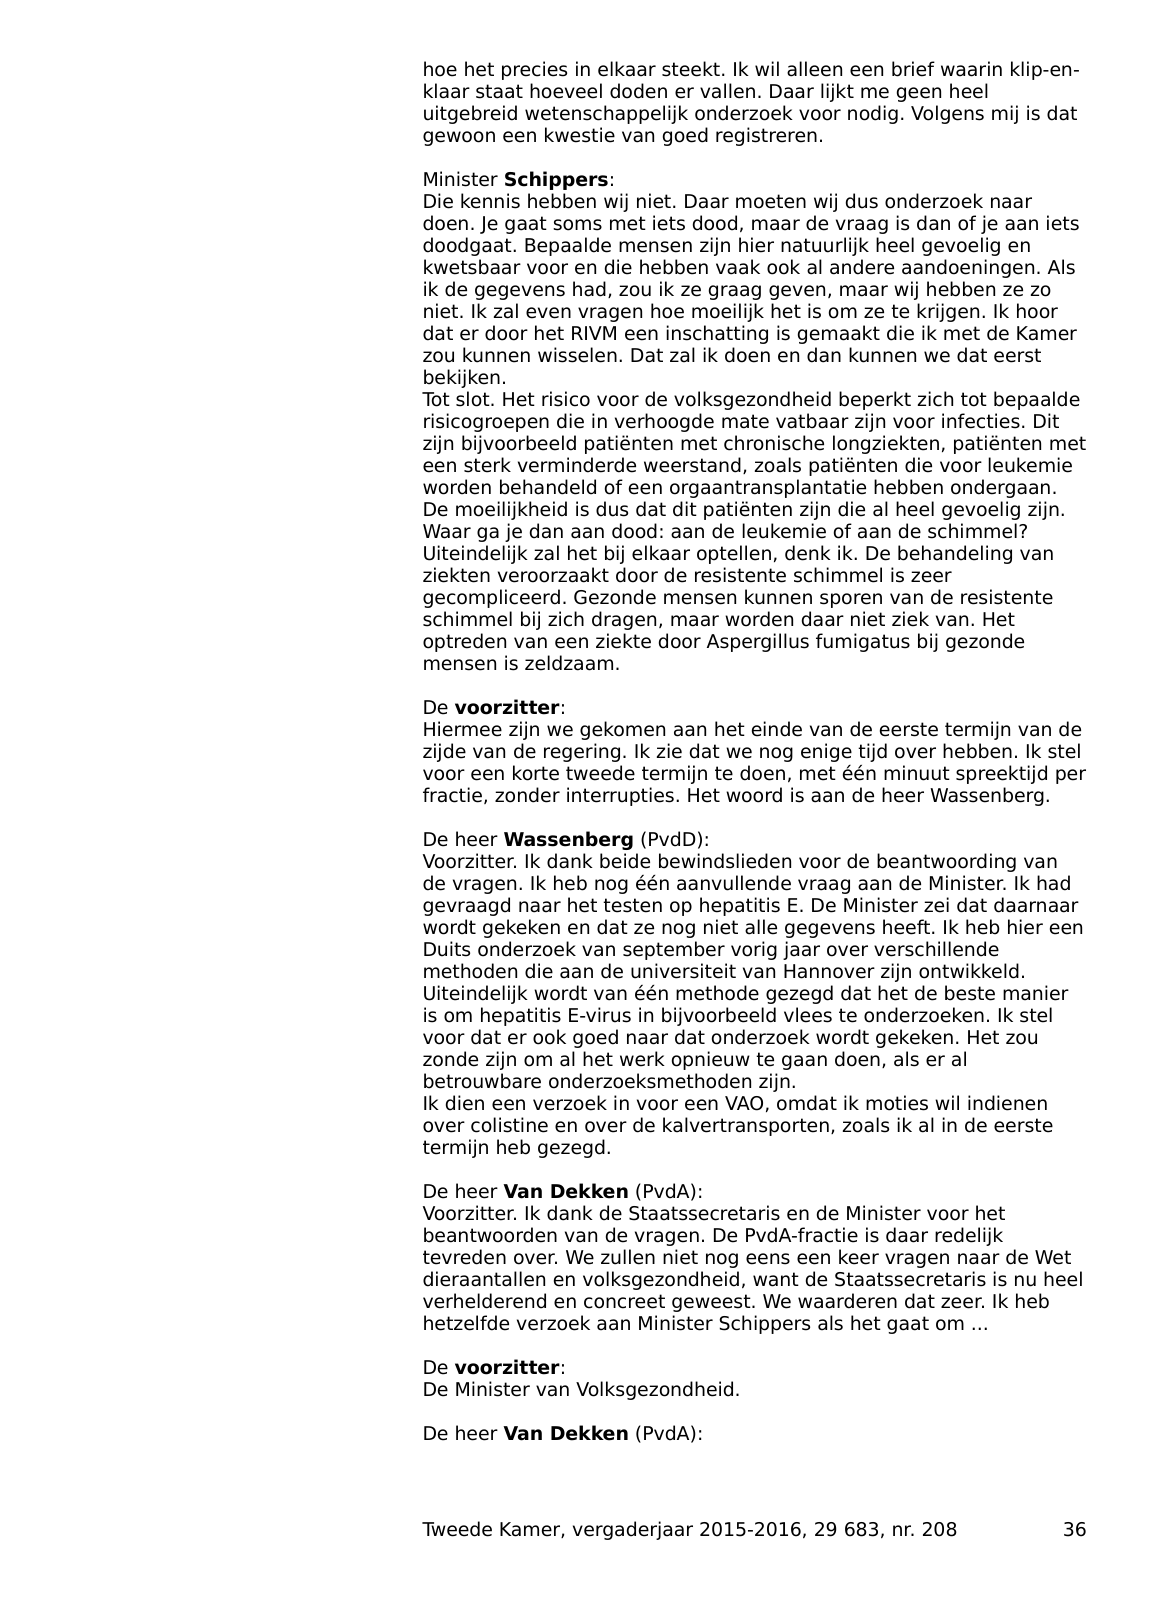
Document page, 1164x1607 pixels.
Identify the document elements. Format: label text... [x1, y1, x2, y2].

text De voorzitter: [422, 1357, 1087, 1379]
text Minister Schippers: [422, 169, 1087, 191]
text De heer Van Dekken (PvdA): [422, 1423, 1087, 1445]
text De Minister van Volksgezondheid. [422, 1379, 1087, 1401]
text Die kennis hebben wij niet. Daar moeten wij dus onderzoek naar doen. Je gaat soms met iets dood, maar de vraag is dan of je aan iets doodgaat. Bepaalde mensen zijn hier natuurlijk heel gevoelig en kwetsbaar voor en die hebben vaak ook al andere aandoeningen. Als ik de gegevens had, zou ik ze graag geven, maar wij hebben ze zo niet. Ik zal even vragen hoe moeilijk het is om ze te krijgen. Ik hoor dat er door het RIVM een inschatting is gemaakt die ik met de Kamer zou kunnen wisselen. Dat zal ik doen en dan kunnen we dat eerst bekijken. [422, 191, 1087, 389]
text De heer Wassenberg (PvdD): [422, 829, 1087, 851]
text De heer Van Dekken (PvdA): [422, 1181, 1087, 1203]
text hoe het precies in elkaar steekt. Ik wil alleen een brief waarin klip-en-klaar staat hoeveel doden er vallen. Daar lijkt me geen heel uitgebreid wetenschappelijk onderzoek voor nodig. Volgens mij is dat gewoon een kwestie van goed registreren. [422, 59, 1087, 147]
text Voorzitter. Ik dank beide bewindslieden voor de beantwoording van de vragen. Ik heb nog één aanvullende vraag aan de Minister. Ik had gevraagd naar het testen op hepatitis E. De Minister zei dat daarnaar wordt gekeken en dat ze nog niet alle gegevens heeft. Ik heb hier een Duits onderzoek van september vorig jaar over verschillende methoden die aan de universiteit van Hannover zijn ontwikkeld. Uiteindelijk wordt van één methode gezegd dat het de beste manier is om hepatitis E-virus in bijvoorbeeld vlees te onderzoeken. Ik stel voor dat er ook goed naar dat onderzoek wordt gekeken. Het zou zonde zijn om al het werk opnieuw te gaan doen, als er al betrouwbare onderzoeksmethoden zijn. [422, 851, 1087, 1093]
text Ik dien een verzoek in voor een VAO, omdat ik moties wil indienen over colistine en over de kalvertransporten, zoals ik al in de eerste termijn heb gezegd. [422, 1093, 1087, 1159]
text Hiermee zijn we gekomen aan het einde van de eerste termijn van de zijde van de regering. Ik zie dat we nog enige tijd over hebben. Ik stel voor een korte tweede termijn te doen, met één minuut spreektijd per fractie, zonder interrupties. Het woord is aan de heer Wassenberg. [422, 719, 1087, 807]
text Tot slot. Het risico voor de volksgezondheid beperkt zich tot bepaalde risicogroepen die in verhoogde mate vatbaar zijn voor infecties. Dit zijn bijvoorbeeld patiënten met chronische longziekten, patiënten met een sterk verminderde weerstand, zoals patiënten die voor leukemie worden behandeld of een orgaantransplantatie hebben ondergaan. De moeilijkheid is dus dat dit patiënten zijn die al heel gevoelig zijn. Waar ga je dan aan dood: aan de leukemie of aan de schimmel? Uiteindelijk zal het bij elkaar optellen, denk ik. De behandeling van ziekten veroorzaakt door de resistente schimmel is zeer gecompliceerd. Gezonde mensen kunnen sporen van de resistente schimmel bij zich dragen, maar worden daar niet ziek van. Het optreden van een ziekte door Aspergillus fumigatus bij gezonde mensen is zeldzaam. [422, 389, 1087, 675]
text Voorzitter. Ik dank de Staatssecretaris en de Minister voor het beantwoorden van de vragen. De PvdA-fractie is daar redelijk tevreden over. We zullen niet nog eens een keer vragen naar de Wet dieraantallen en volksgezondheid, want de Staatssecretaris is nu heel verhelderend en concreet geweest. We waarderen dat zeer. Ik heb hetzelfde verzoek aan Minister Schippers als het gaat om ... [422, 1203, 1087, 1335]
text De voorzitter: [422, 697, 1087, 719]
